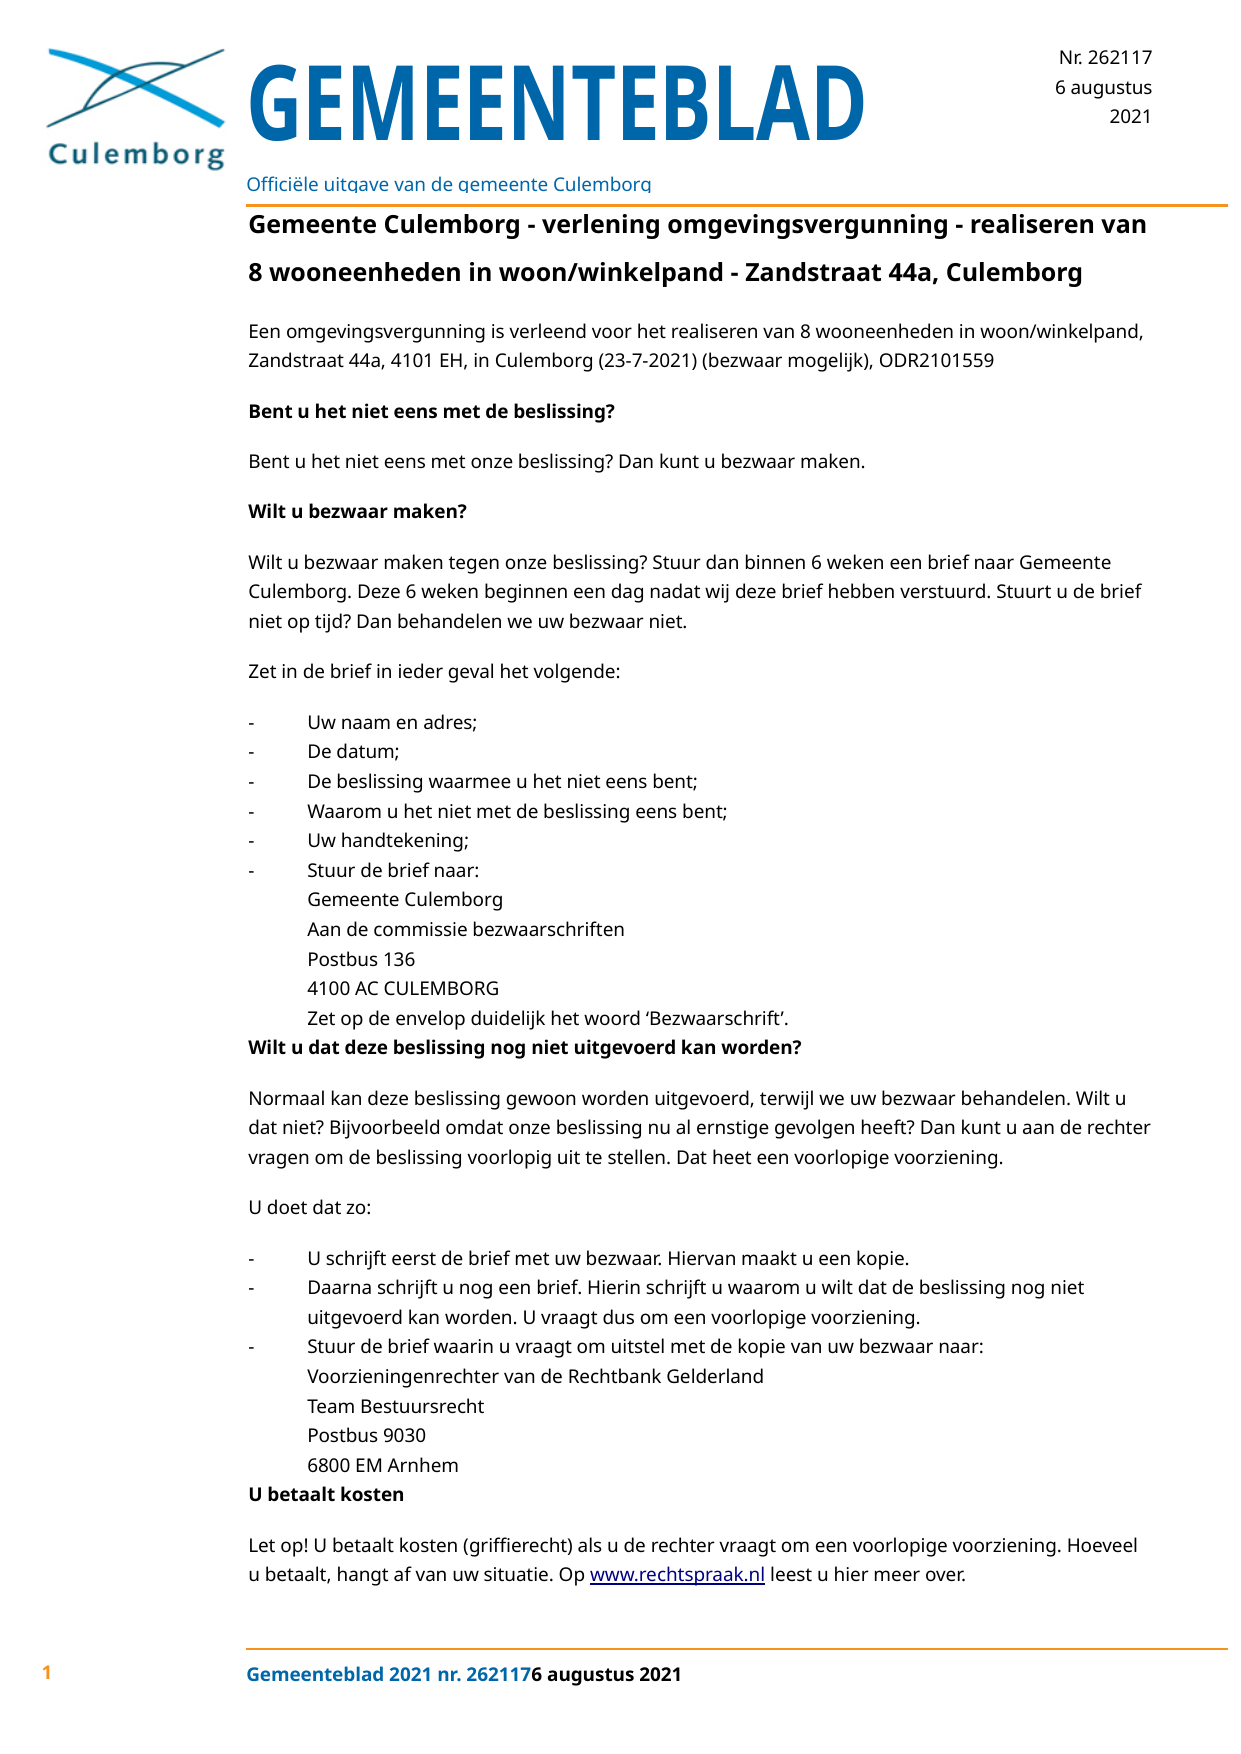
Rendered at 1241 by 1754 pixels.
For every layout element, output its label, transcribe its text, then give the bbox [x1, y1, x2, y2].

text Bent u het niet eens met onze beslissing? Dan kunt u bezwaar maken. [248, 448, 1152, 474]
list De datum; [248, 739, 1152, 764]
list Daarna schrijft u nog een brief. Hierin schrijft u waarom u wilt dat de beslissing nog niet uitgevoerd kan worden. U vraagt dus om een voorlopige voorziening. [248, 1274, 1152, 1330]
text Wilt u bezwaar maken tegen onze beslissing? Stuur dan binnen 6 weken een brief naar Gemeente Culemborg. Deze 6 weken beginnen een dag nadat wij deze brief hebben verstuurd. Stuurt u de brief niet op tijd? Dan behandelen we uw bezwaar niet. [248, 549, 1152, 634]
list 4100 AC CULEMBORG [248, 975, 1152, 1001]
list 6800 EM Arnhem [248, 1452, 1152, 1478]
list Waarom u het niet met de beslissing eens bent; [248, 798, 1152, 824]
text Let op! U betaalt kosten (griffierecht) als u de rechter vraagt om een voorlopige voorziening. Hoeveel u betaalt, hangt af van uw situatie. Op www.rechtspraak.nl leest u hier meer over. [248, 1532, 1152, 1587]
list Voorzieningenrechter van de Rechtbank Gelderland [248, 1363, 1152, 1389]
text Bent u het niet eens met de beslissing? [248, 398, 1152, 424]
text Wilt u bezwaar maken? [248, 499, 1152, 524]
list U schrijft eerst de brief met uw bezwaar. Hiervan maakt u een kopie. [248, 1245, 1152, 1271]
list De beslissing waarmee u het niet eens bent; [248, 768, 1152, 794]
text U betaalt kosten [248, 1482, 1152, 1507]
list Postbus 136 [248, 946, 1152, 972]
list Uw handtekening; [248, 827, 1152, 853]
text Gemeente Culemborg - verlening omgevingsvergunning - realiseren van 8 wooneenheden in woon/winkelpand - Zandstraat 44a, Culemborg [248, 207, 1152, 288]
list Team Bestuursrecht [248, 1393, 1152, 1419]
picture [41, 47, 231, 172]
text Zet in de brief in ieder geval het volgende: [248, 659, 1152, 684]
list Zet op de envelop duidelijk het woord ‘Bezwaarschrift’. [248, 1005, 1152, 1031]
list Postbus 9030 [248, 1422, 1152, 1448]
list Aan de commissie bezwaarschriften [248, 916, 1152, 942]
list Gemeente Culemborg [248, 887, 1152, 912]
list Uw naam en adres; [248, 709, 1152, 735]
text Normaal kan deze beslissing gewoon worden uitgevoerd, terwijl we uw bezwaar behandelen. Wilt u dat niet? Bijvoorbeeld omdat onze beslissing nu al ernstige gevolgen heeft? Dan kunt u aan de rechter vragen om de beslissing voorlopig uit te stellen. Dat heet een voorlopige voorziening. [248, 1085, 1152, 1170]
text U doet dat zo: [248, 1194, 1152, 1220]
text Wilt u dat deze beslissing nog niet uitgevoerd kan worden? [248, 1034, 1152, 1060]
list Stuur de brief waarin u vraagt om uitstel met de kopie van uw bezwaar naar: [248, 1334, 1152, 1359]
text Een omgevingsvergunning is verleend voor het realiseren van 8 wooneenheden in woon/winkelpand, Zandstraat 44a, 4101 EH, in Culemborg (23-7-2021) (bezwaar mogelijk), ODR2101559 [248, 318, 1152, 373]
list Stuur de brief naar: [248, 857, 1152, 883]
